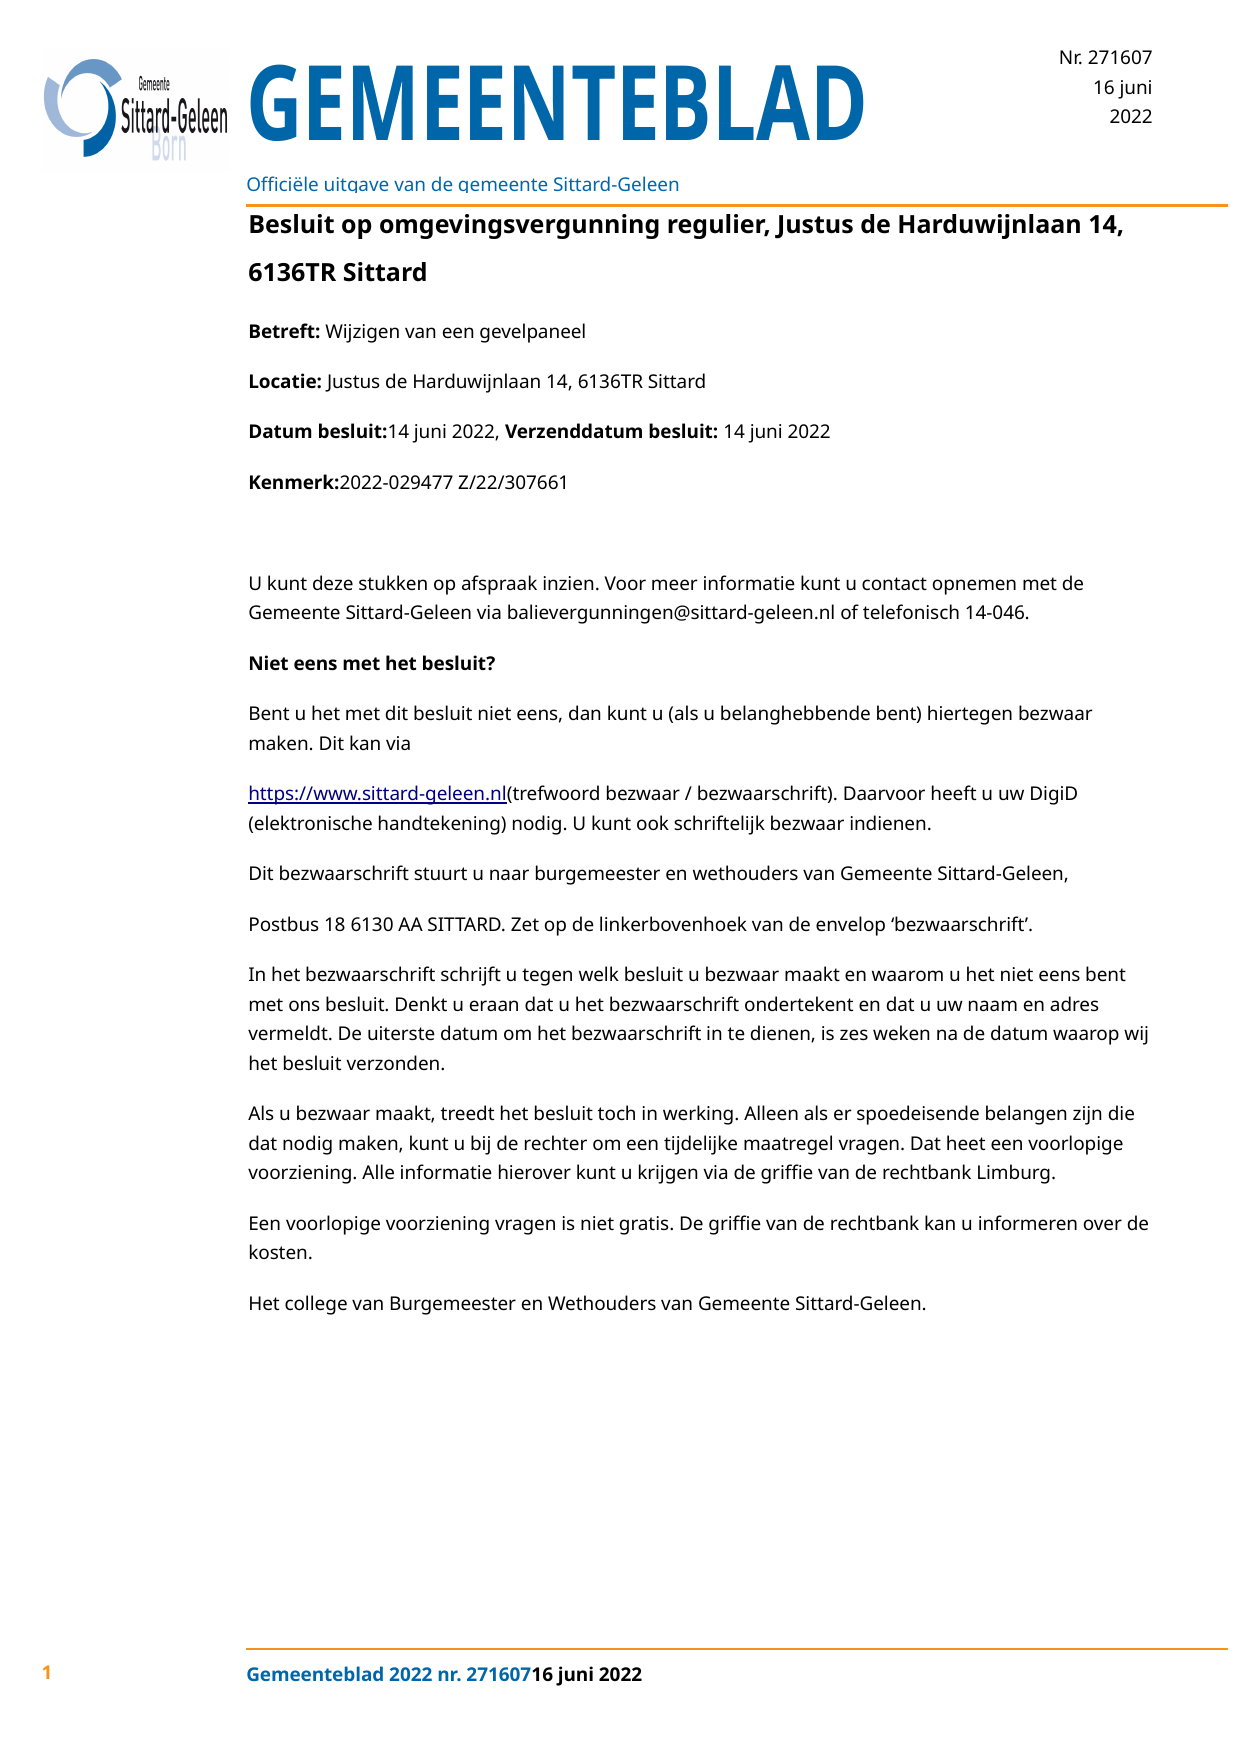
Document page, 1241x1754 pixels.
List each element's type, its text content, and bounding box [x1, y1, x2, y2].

text Kenmerk:2022-029477 Z/22/307661 [248, 469, 1152, 495]
text Dit bezwaarschrift stuurt u naar burgemeester en wethouders van Gemeente Sittard-Geleen, [248, 860, 1152, 886]
text https://www.sittard-geleen.nl(trefwoord bezwaar / bezwaarschrift). Daarvoor heeft u uw DigiD (elektronische handtekening) nodig. U kunt ook schriftelijk bezwaar indienen. [248, 780, 1152, 836]
text Besluit op omgevingsvergunning regulier, Justus de Harduwijnlaan 14, 6136TR Sittard [248, 207, 1152, 288]
text Bent u het met dit besluit niet eens, dan kunt u (als u belanghebbende bent) hiertegen bezwaar maken. Dit kan via [248, 700, 1152, 756]
text Een voorlopige voorziening vragen is niet gratis. De griffie van de rechtbank kan u informeren over de kosten. [248, 1210, 1152, 1265]
text Locatie: Justus de Harduwijnlaan 14, 6136TR Sittard [248, 368, 1152, 394]
text Als u bezwaar maakt, treedt het besluit toch in werking. Alleen als er spoedeisende belangen zijn die dat nodig maken, kunt u bij de rechter om een tijdelijke maatregel vragen. Dat heet een voorlopige voorziening. Alle informatie hierover kunt u krijgen via de griffie van de rechtbank Limburg. [248, 1100, 1152, 1185]
text Postbus 18 6130 AA SITTARD. Zet op de linkerbovenhoek van de envelop ‘bezwaarschrift’. [248, 911, 1152, 937]
picture [41, 47, 231, 172]
text Betreft: Wijzigen van een gevelpaneel [248, 318, 1152, 344]
text In het bezwaarschrift schrijft u tegen welk besluit u bezwaar maakt en waarom u het niet eens bent met ons besluit. Denkt u eraan dat u het bezwaarschrift ondertekent en dat u uw naam en adres vermeldt. De uiterste datum om het bezwaarschrift in te dienen, is zes weken na de datum waarop wij het besluit verzonden. [248, 961, 1152, 1076]
text Datum besluit:14 juni 2022, Verzenddatum besluit: 14 juni 2022 [248, 419, 1152, 444]
text Niet eens met het besluit? [248, 650, 1152, 676]
text Het college van Burgemeester en Wethouders van Gemeente Sittard-Geleen. [248, 1290, 1152, 1316]
text U kunt deze stukken op afspraak inzien. Voor meer informatie kunt u contact opnemen met de Gemeente Sittard-Geleen via balievergunningen@sittard-geleen.nl of telefonisch 14-046. [248, 570, 1152, 625]
